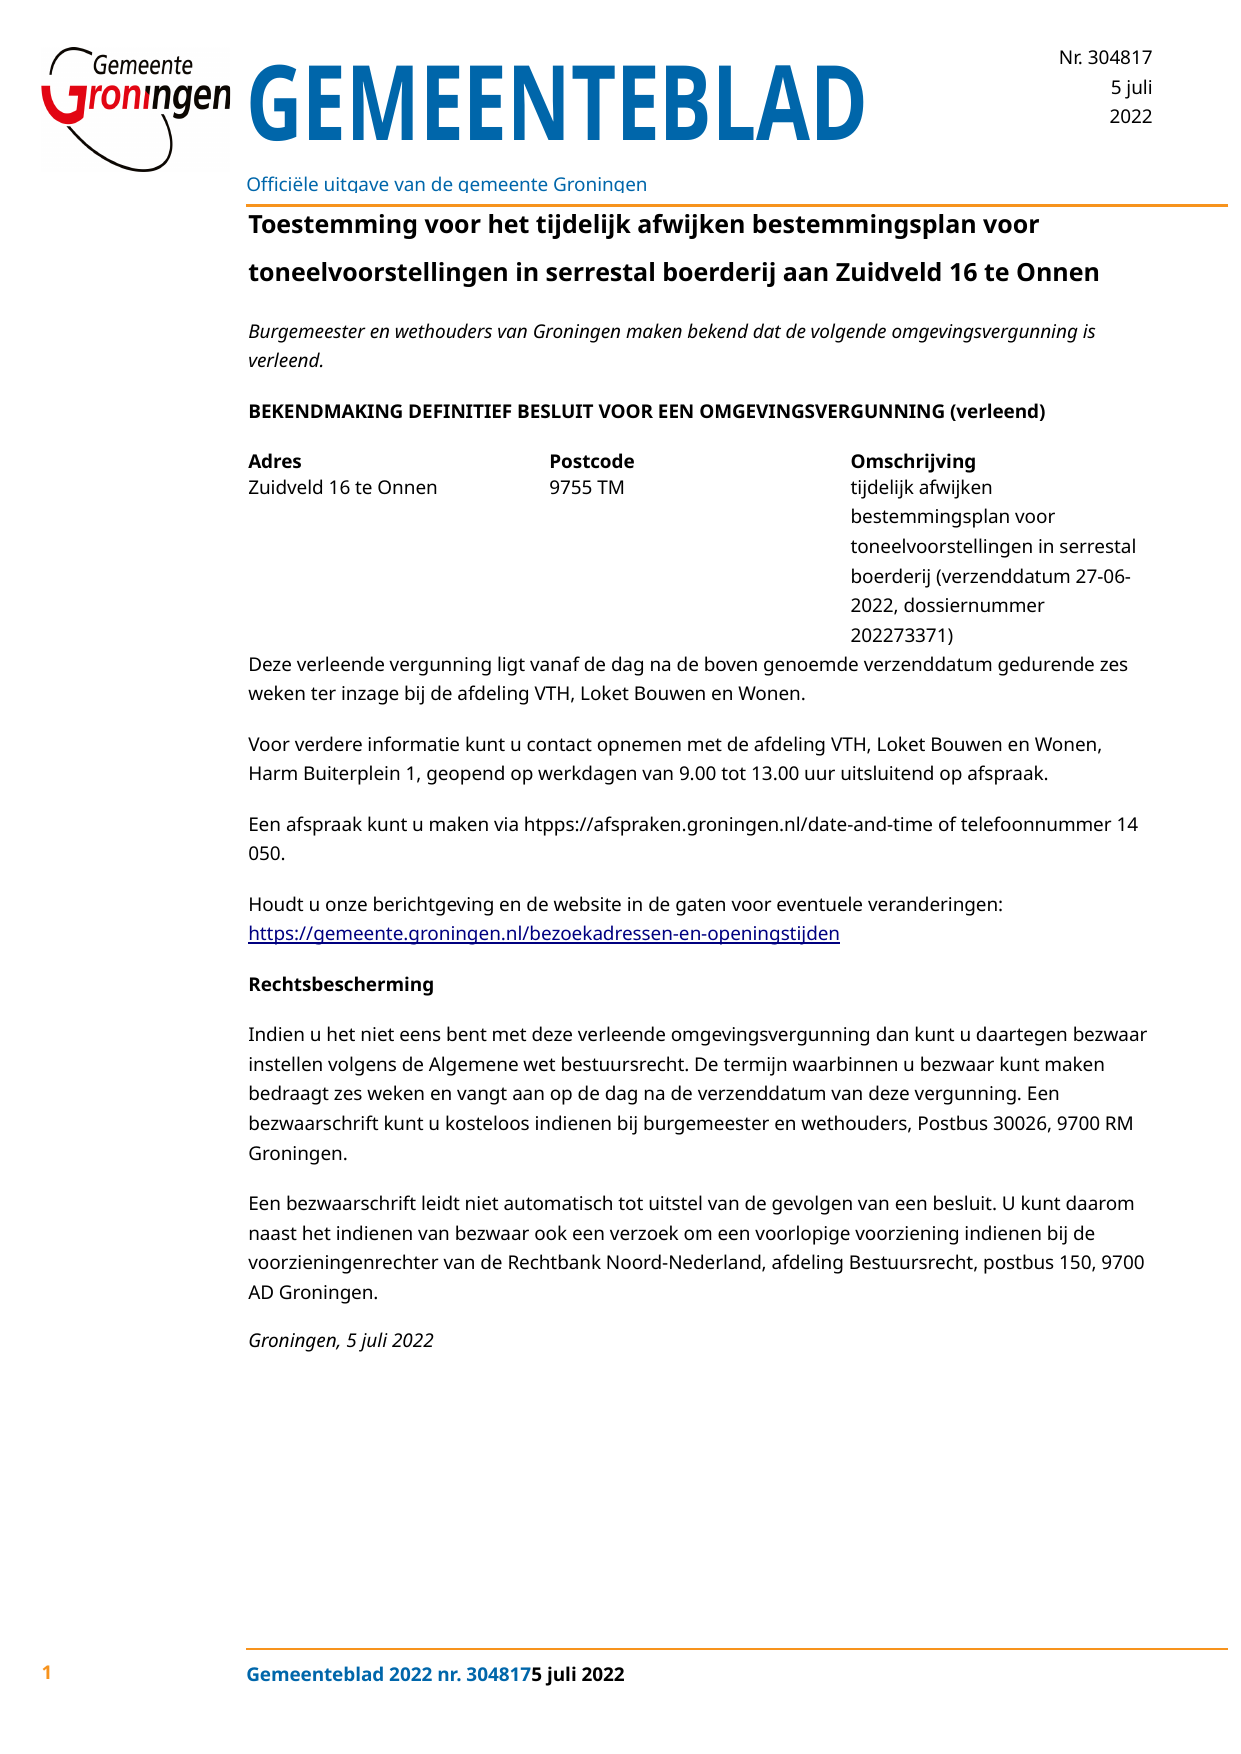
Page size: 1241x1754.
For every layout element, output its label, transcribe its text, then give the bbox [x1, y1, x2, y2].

text Houdt u onze berichtgeving en de website in de gaten voor eventuele veranderingen: https://gemeente.groningen.nl/bezoekadressen-en-openingstijden [248, 891, 1152, 946]
text Een bezwaarschrift leidt niet automatisch tot uitstel van de gevolgen van een besluit. U kunt daarom naast het indienen van bezwaar ook een verzoek om een voorlopige voorziening indienen bij de voorzieningenrechter van de Rechtbank Noord-Nederland, afdeling Bestuursrecht, postbus 150, 9700 AD Groningen. [248, 1190, 1152, 1305]
picture [41, 47, 231, 172]
text Deze verleende vergunning ligt vanaf de dag na de boven genoemde verzenddatum gedurende zes weken ter inzage bij de afdeling VTH, Loket Bouwen en Wonen. [248, 651, 1152, 706]
text Rechtsbescherming [248, 971, 1152, 997]
table_header Postcode [549, 449, 850, 474]
table_cell Zuidveld 16 te Onnen [248, 474, 549, 648]
table_header Adres [248, 449, 549, 474]
table_header Omschrijving [850, 449, 1152, 474]
text Toestemming voor het tijdelijk afwijken bestemmingsplan voor toneelvoorstellingen in serrestal boerderij aan Zuidveld 16 te Onnen [248, 207, 1152, 288]
text Voor verdere informatie kunt u contact opnemen met de afdeling VTH, Loket Bouwen en Wonen, Harm Buiterplein 1, geopend op werkdagen van 9.00 tot 13.00 uur uitsluitend op afspraak. [248, 731, 1152, 786]
table_cell 9755 TM [549, 474, 850, 648]
text Groningen, 5 juli 2022 [248, 1327, 1152, 1352]
text BEKENDMAKING DEFINITIEF BESLUIT VOOR EEN OMGEVINGSVERGUNNING (verleend) [248, 398, 1152, 424]
text Burgemeester en wethouders van Groningen maken bekend dat de volgende omgevingsvergunning is verleend. [248, 318, 1152, 373]
text Een afspraak kunt u maken via htpps://afspraken.groningen.nl/date-and-time of telefoonnummer 14 050. [248, 811, 1152, 866]
text Indien u het niet eens bent met deze verleende omgevingsvergunning dan kunt u daartegen bezwaar instellen volgens de Algemene wet bestuursrecht. De termijn waarbinnen u bezwaar kunt maken bedraagt zes weken en vangt aan op de dag na de verzenddatum van deze vergunning. Een bezwaarschrift kunt u kosteloos indienen bij burgemeester en wethouders, Postbus 30026, 9700 RM Groningen. [248, 1021, 1152, 1166]
table_cell tijdelijk afwijken bestemmingsplan voor toneelvoorstellingen in serrestal boerderij (verzenddatum 27-06-2022, dossiernummer 202273371) [850, 474, 1152, 648]
